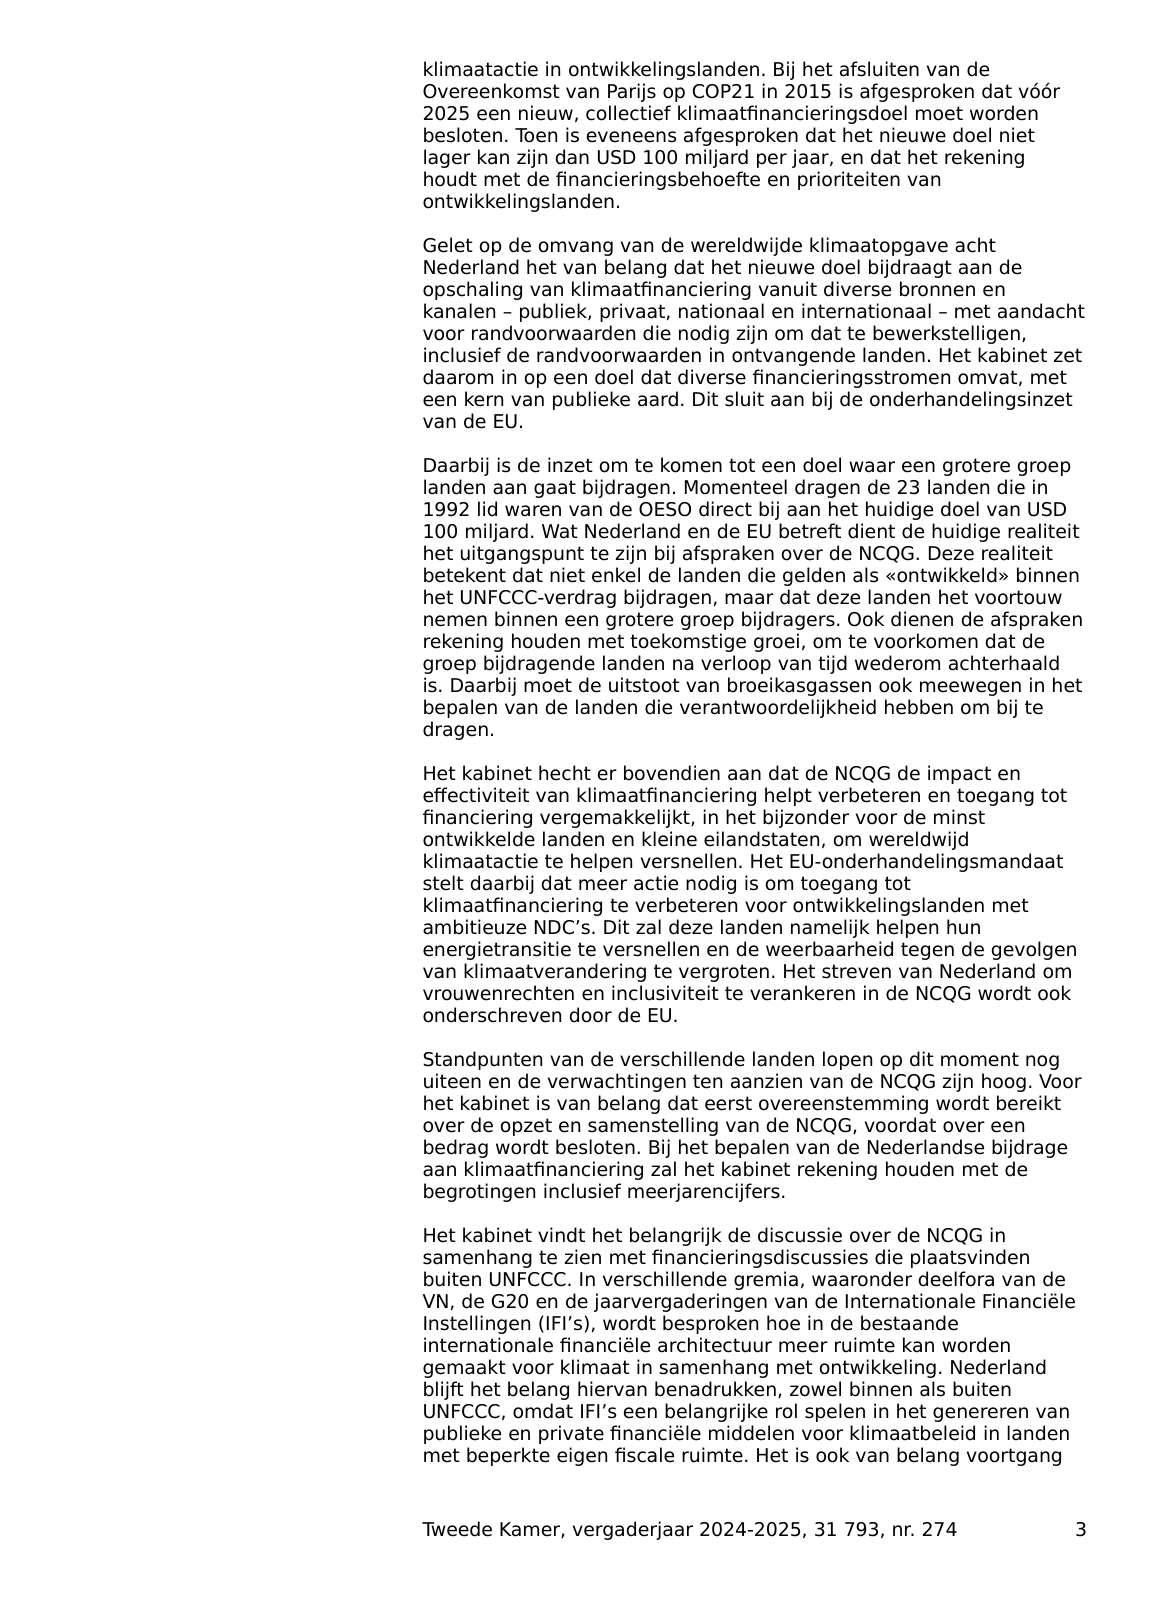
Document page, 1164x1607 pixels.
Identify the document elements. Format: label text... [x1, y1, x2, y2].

text Standpunten van de verschillende landen lopen op dit moment nog uiteen en de verwachtingen ten aanzien van de NCQG zijn hoog. Voor het kabinet is van belang dat eerst overeenstemming wordt bereikt over de opzet en samenstelling van de NCQG, voordat over een bedrag wordt besloten. Bij het bepalen van de Nederlandse bijdrage aan klimaatfinanciering zal het kabinet rekening houden met de begrotingen inclusief meerjarencijfers. [422, 1049, 1087, 1203]
text Het kabinet hecht er bovendien aan dat de NCQG de impact en effectiviteit van klimaatfinanciering helpt verbeteren en toegang tot financiering vergemakkelijkt, in het bijzonder voor de minst ontwikkelde landen en kleine eilandstaten, om wereldwijd klimaatactie te helpen versnellen. Het EU-onderhandelingsmandaat stelt daarbij dat meer actie nodig is om toegang tot klimaatfinanciering te verbeteren voor ontwikkelingslanden met ambitieuze NDC’s. Dit zal deze landen namelijk helpen hun energietransitie te versnellen en de weerbaarheid tegen de gevolgen van klimaatverandering te vergroten. Het streven van Nederland om vrouwenrechten en inclusiviteit te verankeren in de NCQG wordt ook onderschreven door de EU. [422, 763, 1087, 1027]
text Gelet op de omvang van de wereldwijde klimaatopgave acht Nederland het van belang dat het nieuwe doel bijdraagt aan de opschaling van klimaatfinanciering vanuit diverse bronnen en kanalen – publiek, privaat, nationaal en internationaal – met aandacht voor randvoorwaarden die nodig zijn om dat te bewerkstelligen, inclusief de randvoorwaarden in ontvangende landen. Het kabinet zet daarom in op een doel dat diverse financieringsstromen omvat, met een kern van publieke aard. Dit sluit aan bij de onderhandelingsinzet van de EU. [422, 235, 1087, 433]
text Het kabinet vindt het belangrijk de discussie over de NCQG in samenhang te zien met financieringsdiscussies die plaatsvinden buiten UNFCCC. In verschillende gremia, waaronder deelfora van de VN, de G20 en de jaarvergaderingen van de Internationale Financiële Instellingen (IFI’s), wordt besproken hoe in de bestaande internationale financiële architectuur meer ruimte kan worden gemaakt voor klimaat in samenhang met ontwikkeling. Nederland blijft het belang hiervan benadrukken, zowel binnen als buiten UNFCCC, omdat IFI’s een belangrijke rol spelen in het genereren van publieke en private financiële middelen voor klimaatbeleid in landen met beperkte eigen fiscale ruimte. Het is ook van belang voortgang [422, 1225, 1087, 1467]
text klimaatactie in ontwikkelingslanden. Bij het afsluiten van de Overeenkomst van Parijs op COP21 in 2015 is afgesproken dat vóór 2025 een nieuw, collectief klimaatfinancieringsdoel moet worden besloten. Toen is eveneens afgesproken dat het nieuwe doel niet lager kan zijn dan USD 100 miljard per jaar, en dat het rekening houdt met de financieringsbehoefte en prioriteiten van ontwikkelingslanden. [422, 59, 1087, 213]
text Daarbij is de inzet om te komen tot een doel waar een grotere groep landen aan gaat bijdragen. Momenteel dragen de 23 landen die in 1992 lid waren van de OESO direct bij aan het huidige doel van USD 100 miljard. Wat Nederland en de EU betreft dient de huidige realiteit het uitgangspunt te zijn bij afspraken over de NCQG. Deze realiteit betekent dat niet enkel de landen die gelden als «ontwikkeld» binnen het UNFCCC-verdrag bijdragen, maar dat deze landen het voortouw nemen binnen een grotere groep bijdragers. Ook dienen de afspraken rekening houden met toekomstige groei, om te voorkomen dat de groep bijdragende landen na verloop van tijd wederom achterhaald is. Daarbij moet de uitstoot van broeikasgassen ook meewegen in het bepalen van de landen die verantwoordelijkheid hebben om bij te dragen. [422, 455, 1087, 741]
